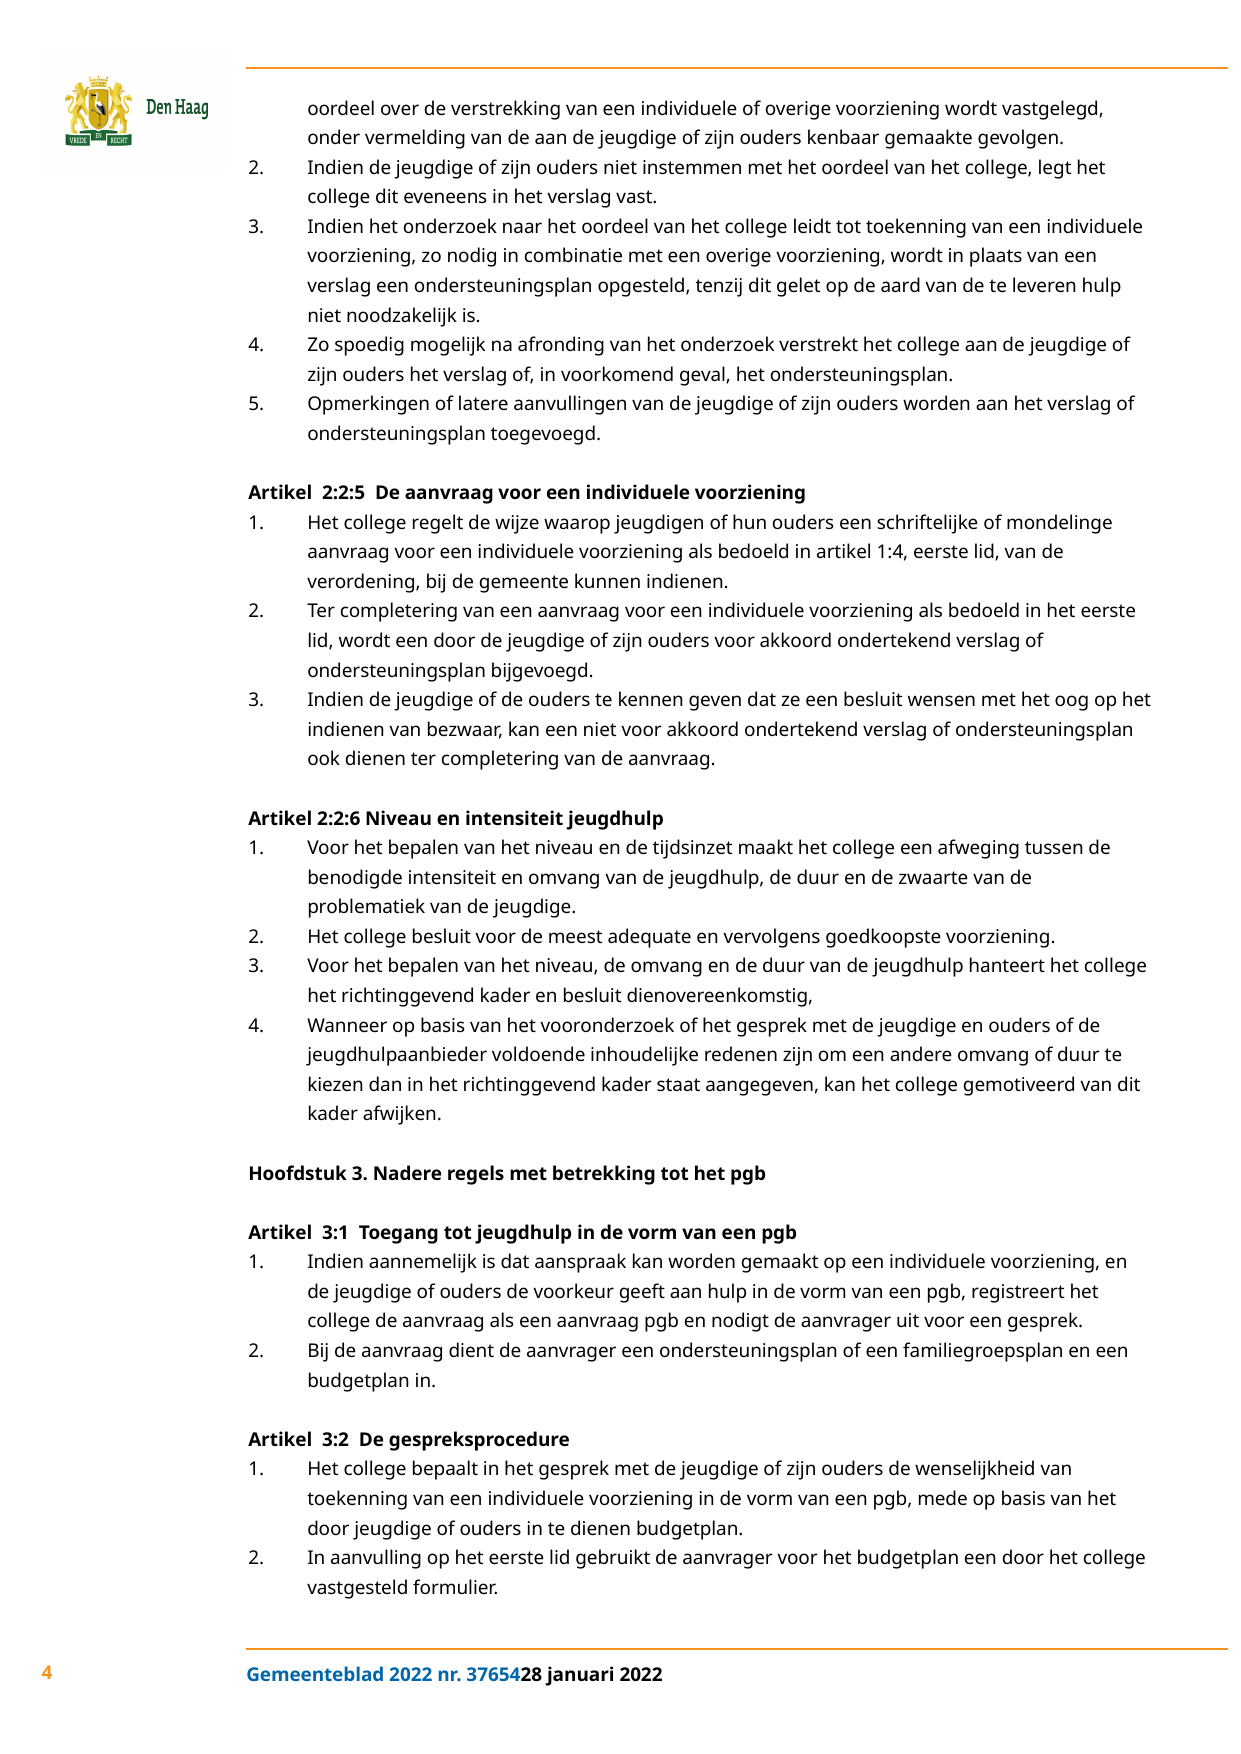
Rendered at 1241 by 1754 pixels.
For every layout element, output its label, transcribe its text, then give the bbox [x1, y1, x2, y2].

list Het college regelt de wijze waarop jeugdigen of hun ouders een schriftelijke of mondelinge aanvraag voor een individuele voorziening als bedoeld in artikel 1:4, eerste lid, van de verordening, bij de gemeente kunnen indienen. [248, 509, 1152, 594]
list Het college besluit voor de meest adequate en vervolgens goedkoopste voorziening. [248, 923, 1152, 949]
list Voor het bepalen van het niveau en de tijdsinzet maakt het college een afweging tussen de benodigde intensiteit en omvang van de jeugdhulp, de duur en de zwaarte van de problematiek van de jeugdige. [248, 834, 1152, 919]
text Artikel 3:2 De gespreksprocedure [248, 1426, 1152, 1452]
list Zo spoedig mogelijk na afronding van het onderzoek verstrekt het college aan de jeugdige of zijn ouders het verslag of, in voorkomend geval, het ondersteuningsplan. [248, 331, 1152, 387]
text Hoofdstuk 3. Nadere regels met betrekking tot het pgb [248, 1160, 1152, 1186]
picture [41, 47, 231, 172]
list Het college bepaalt in het gesprek met de jeugdige of zijn ouders de wenselijkheid van toekenning van een individuele voorziening in de vorm van een pgb, mede op basis van het door jeugdige of ouders in te dienen budgetplan. [248, 1456, 1152, 1541]
list Indien aannemelijk is dat aanspraak kan worden gemaakt op een individuele voorziening, en de jeugdige of ouders de voorkeur geeft aan hulp in de vorm van een pgb, registreert het college de aanvraag als een aanvraag pgb en nodigt de aanvrager uit voor een gesprek. [248, 1248, 1152, 1333]
list Indien het onderzoek naar het oordeel van het college leidt tot toekenning van een individuele voorziening, zo nodig in combinatie met een overige voorziening, wordt in plaats van een verslag een ondersteuningsplan opgesteld, tenzij dit gelet op de aard van de te leveren hulp niet noodzakelijk is. [248, 213, 1152, 328]
list Ter completering van een aanvraag voor een individuele voorziening als bedoeld in het eerste lid, wordt een door de jeugdige of zijn ouders voor akkoord ondertekend verslag of ondersteuningsplan bijgevoegd. [248, 598, 1152, 683]
list Indien de jeugdige of de ouders te kennen geven dat ze een besluit wensen met het oog op het indienen van bezwaar, kan een niet voor akkoord ondertekend verslag of ondersteuningsplan ook dienen ter completering van de aanvraag. [248, 686, 1152, 771]
list In aanvulling op het eerste lid gebruikt de aanvrager voor het budgetplan een door het college vastgesteld formulier. [248, 1544, 1152, 1600]
text Artikel 2:2:6 Niveau en intensiteit jeugdhulp [248, 805, 1152, 831]
list Voor het bepalen van het niveau, de omvang en de duur van de jeugdhulp hanteert het college het richtinggevend kader en besluit dienovereenkomstig, [248, 953, 1152, 1008]
list Wanneer op basis van het vooronderzoek of het gesprek met de jeugdige en ouders of de jeugdhulpaanbieder voldoende inhoudelijke redenen zijn om een andere omvang of duur te kiezen dan in het richtinggevend kader staat aangegeven, kan het college gemotiveerd van dit kader afwijken. [248, 1012, 1152, 1126]
text Artikel 2:2:5 De aanvraag voor een individuele voorziening [248, 479, 1152, 505]
text Artikel 3:1 Toegang tot jeugdhulp in de vorm van een pgb [248, 1219, 1152, 1245]
list Opmerkingen of latere aanvullingen van de jeugdige of zijn ouders worden aan het verslag of ondersteuningsplan toegevoegd. [248, 391, 1152, 446]
list Bij de aanvraag dient de aanvrager een ondersteuningsplan of een familiegroepsplan en een budgetplan in. [248, 1337, 1152, 1393]
list oordeel over de verstrekking van een individuele of overige voorziening wordt vastgelegd, onder vermelding van de aan de jeugdige of zijn ouders kenbaar gemaakte gevolgen. [248, 95, 1152, 150]
list Indien de jeugdige of zijn ouders niet instemmen met het oordeel van het college, legt het college dit eveneens in het verslag vast. [248, 154, 1152, 209]
